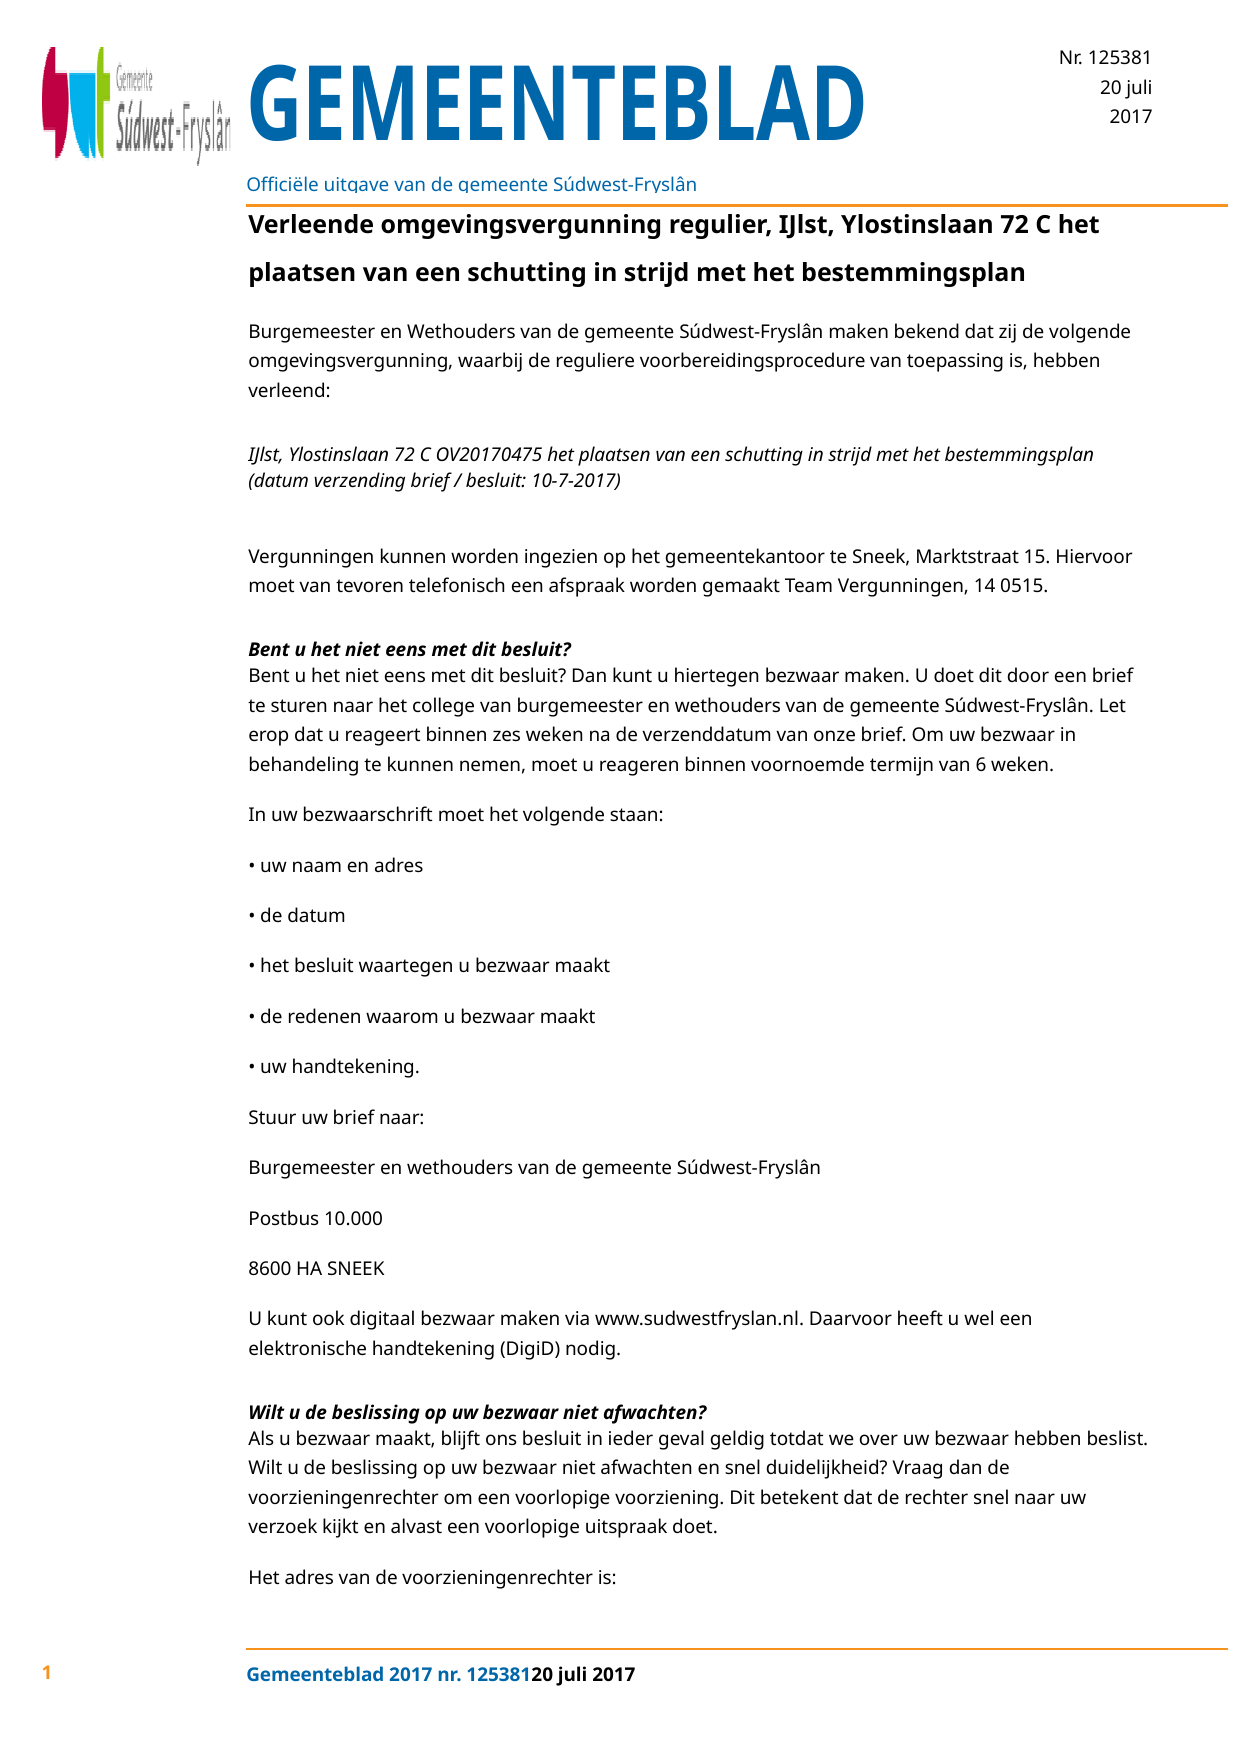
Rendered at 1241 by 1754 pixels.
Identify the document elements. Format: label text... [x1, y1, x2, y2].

text Stuur uw brief naar: [248, 1104, 1152, 1129]
text Bent u het niet eens met dit besluit? [248, 636, 1152, 662]
text Burgemeester en Wethouders van de gemeente Súdwest-Fryslân maken bekend dat zij de volgende omgevingsvergunning, waarbij de reguliere voorbereidingsprocedure van toepassing is, hebben verleend: [248, 318, 1152, 403]
text In uw bezwaarschrift moet het volgende staan: [248, 801, 1152, 827]
text • het besluit waartegen u bezwaar maakt [248, 953, 1152, 978]
text 8600 HA SNEEK [248, 1255, 1152, 1281]
text Bent u het niet eens met dit besluit? Dan kunt u hiertegen bezwaar maken. U doet dit door een brief te sturen naar het college van burgemeester en wethouders van de gemeente Súdwest-Fryslân. Let erop dat u reageert binnen zes weken na de verzenddatum van onze brief. Om uw bezwaar in behandeling te kunnen nemen, moet u reageren binnen voornoemde termijn van 6 weken. [248, 662, 1152, 777]
text Burgemeester en wethouders van de gemeente Súdwest-Fryslân [248, 1154, 1152, 1180]
text U kunt ook digitaal bezwaar maken via www.sudwestfryslan.nl. Daarvoor heeft u wel een elektronische handtekening (DigiD) nodig. [248, 1306, 1152, 1361]
text • de redenen waarom u bezwaar maakt [248, 1003, 1152, 1029]
text IJlst, Ylostinslaan 72 C OV20170475 het plaatsen van een schutting in strijd met het bestemmingsplan (datum verzending brief / besluit: 10-7-2017) [248, 441, 1152, 492]
text Wilt u de beslissing op uw bezwaar niet afwachten? [248, 1399, 1152, 1425]
text Postbus 10.000 [248, 1205, 1152, 1230]
text • uw handtekening. [248, 1053, 1152, 1079]
text Het adres van de voorzieningenrechter is: [248, 1564, 1152, 1590]
text Als u bezwaar maakt, blijft ons besluit in ieder geval geldig totdat we over uw bezwaar hebben beslist. Wilt u de beslissing op uw bezwaar niet afwachten en snel duidelijkheid? Vraag dan de voorzieningenrechter om een voorlopige voorziening. Dit betekent dat de rechter snel naar uw verzoek kijkt en alvast een voorlopige uitspraak doet. [248, 1425, 1152, 1539]
text Vergunningen kunnen worden ingezien op het gemeentekantoor te Sneek, Marktstraat 15. Hiervoor moet van tevoren telefonisch een afspraak worden gemaakt Team Vergunningen, 14 0515. [248, 543, 1152, 598]
text Verleende omgevingsvergunning regulier, IJlst, Ylostinslaan 72 C het plaatsen van een schutting in strijd met het bestemmingsplan [248, 207, 1152, 288]
text • uw naam en adres [248, 852, 1152, 877]
picture [41, 47, 231, 172]
text • de datum [248, 902, 1152, 928]
